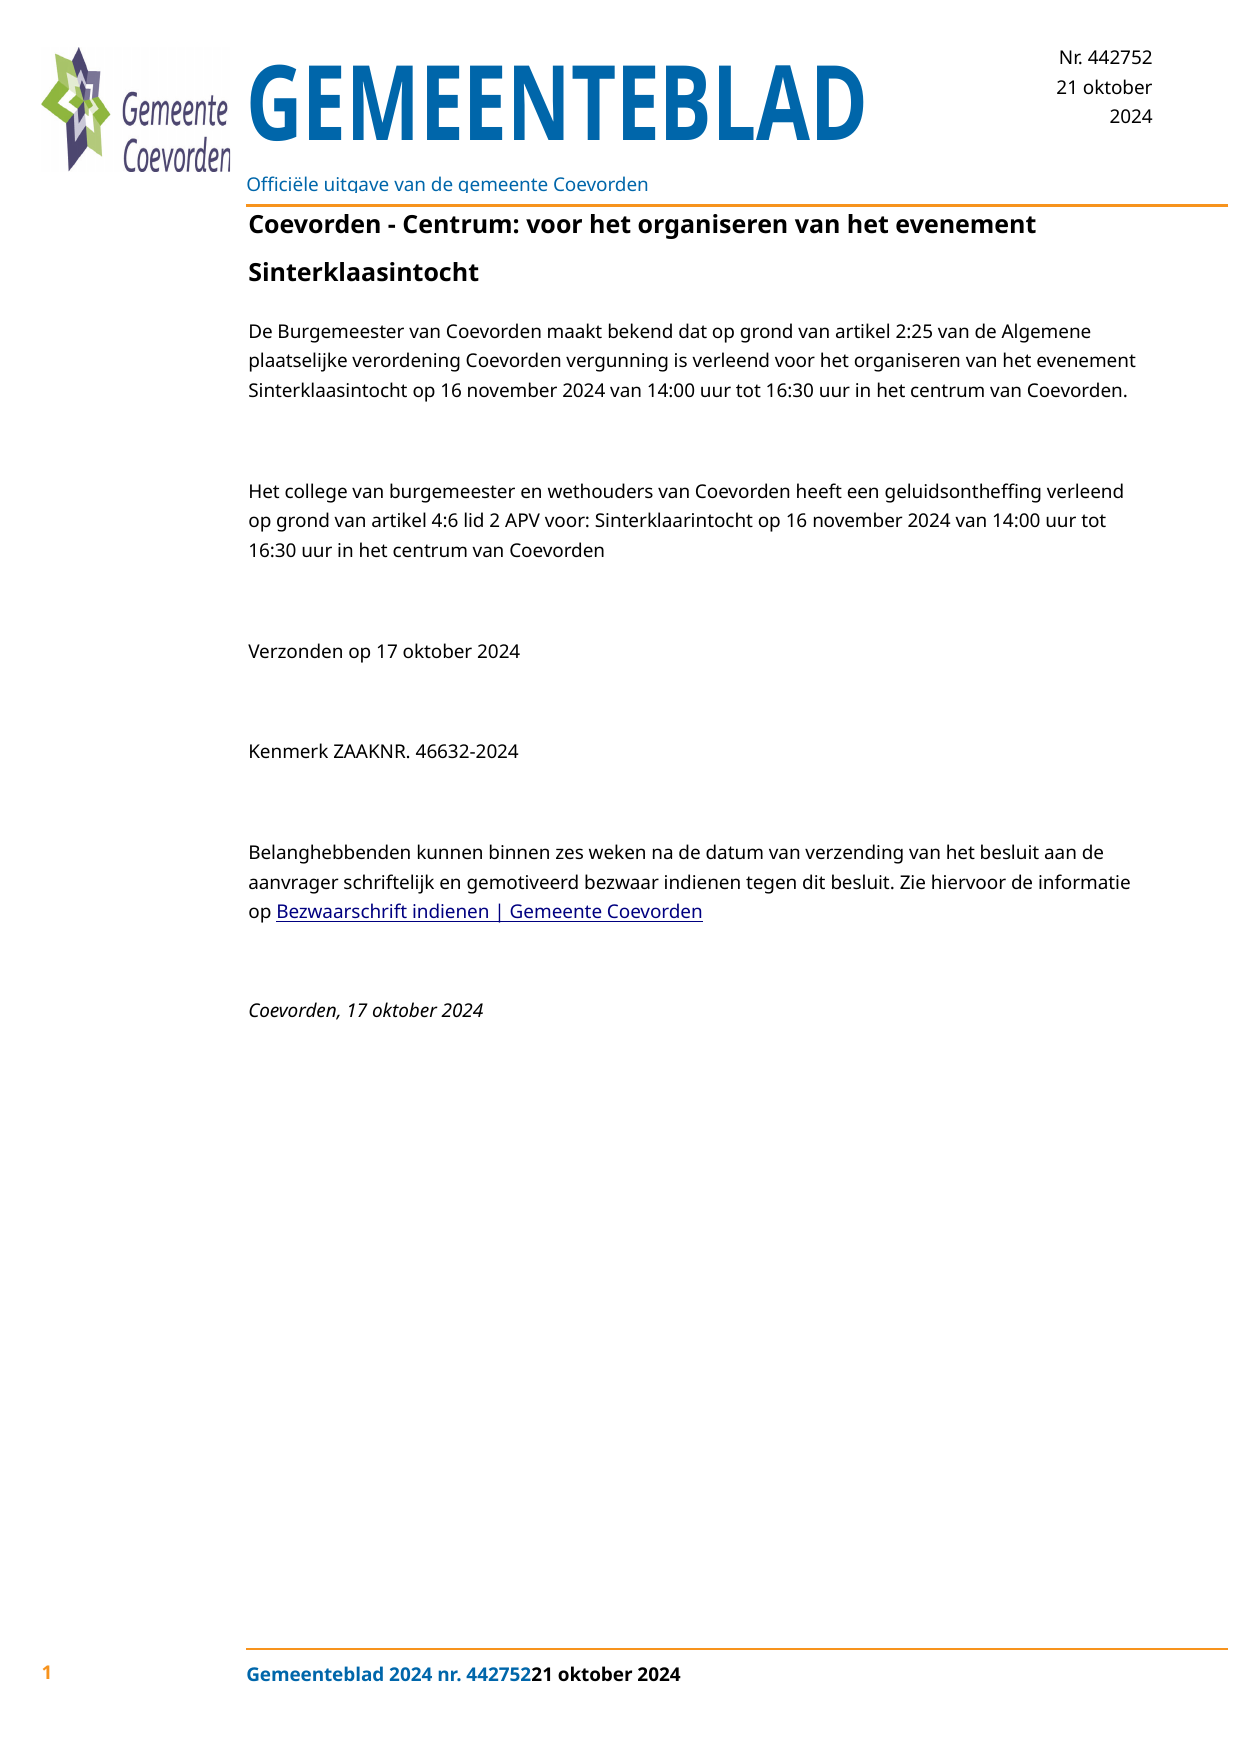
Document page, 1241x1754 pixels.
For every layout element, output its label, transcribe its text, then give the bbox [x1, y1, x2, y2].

text Het college van burgemeester en wethouders van Coevorden heeft een geluidsontheffing verleend op grond van artikel 4:6 lid 2 APV voor: Sinterklaarintocht op 16 november 2024 van 14:00 uur tot 16:30 uur in het centrum van Coevorden [248, 478, 1152, 563]
text Belanghebbenden kunnen binnen zes weken na de datum van verzending van het besluit aan de aanvrager schriftelijk en gemotiveerd bezwaar indienen tegen dit besluit. Zie hiervoor de informatie op Bezwaarschrift indienen | Gemeente Coevorden [248, 839, 1152, 924]
text Coevorden - Centrum: voor het organiseren van het evenement Sinterklaasintocht [248, 207, 1152, 288]
text De Burgemeester van Coevorden maakt bekend dat op grond van artikel 2:25 van de Algemene plaatselijke verordening Coevorden vergunning is verleend voor het organiseren van het evenement Sinterklaasintocht op 16 november 2024 van 14:00 uur tot 16:30 uur in het centrum van Coevorden. [248, 318, 1152, 403]
text Kenmerk ZAAKNR. 46632-2024 [248, 739, 1152, 764]
picture [41, 47, 231, 172]
text Coevorden, 17 oktober 2024 [248, 997, 1152, 1023]
text Verzonden op 17 oktober 2024 [248, 638, 1152, 664]
